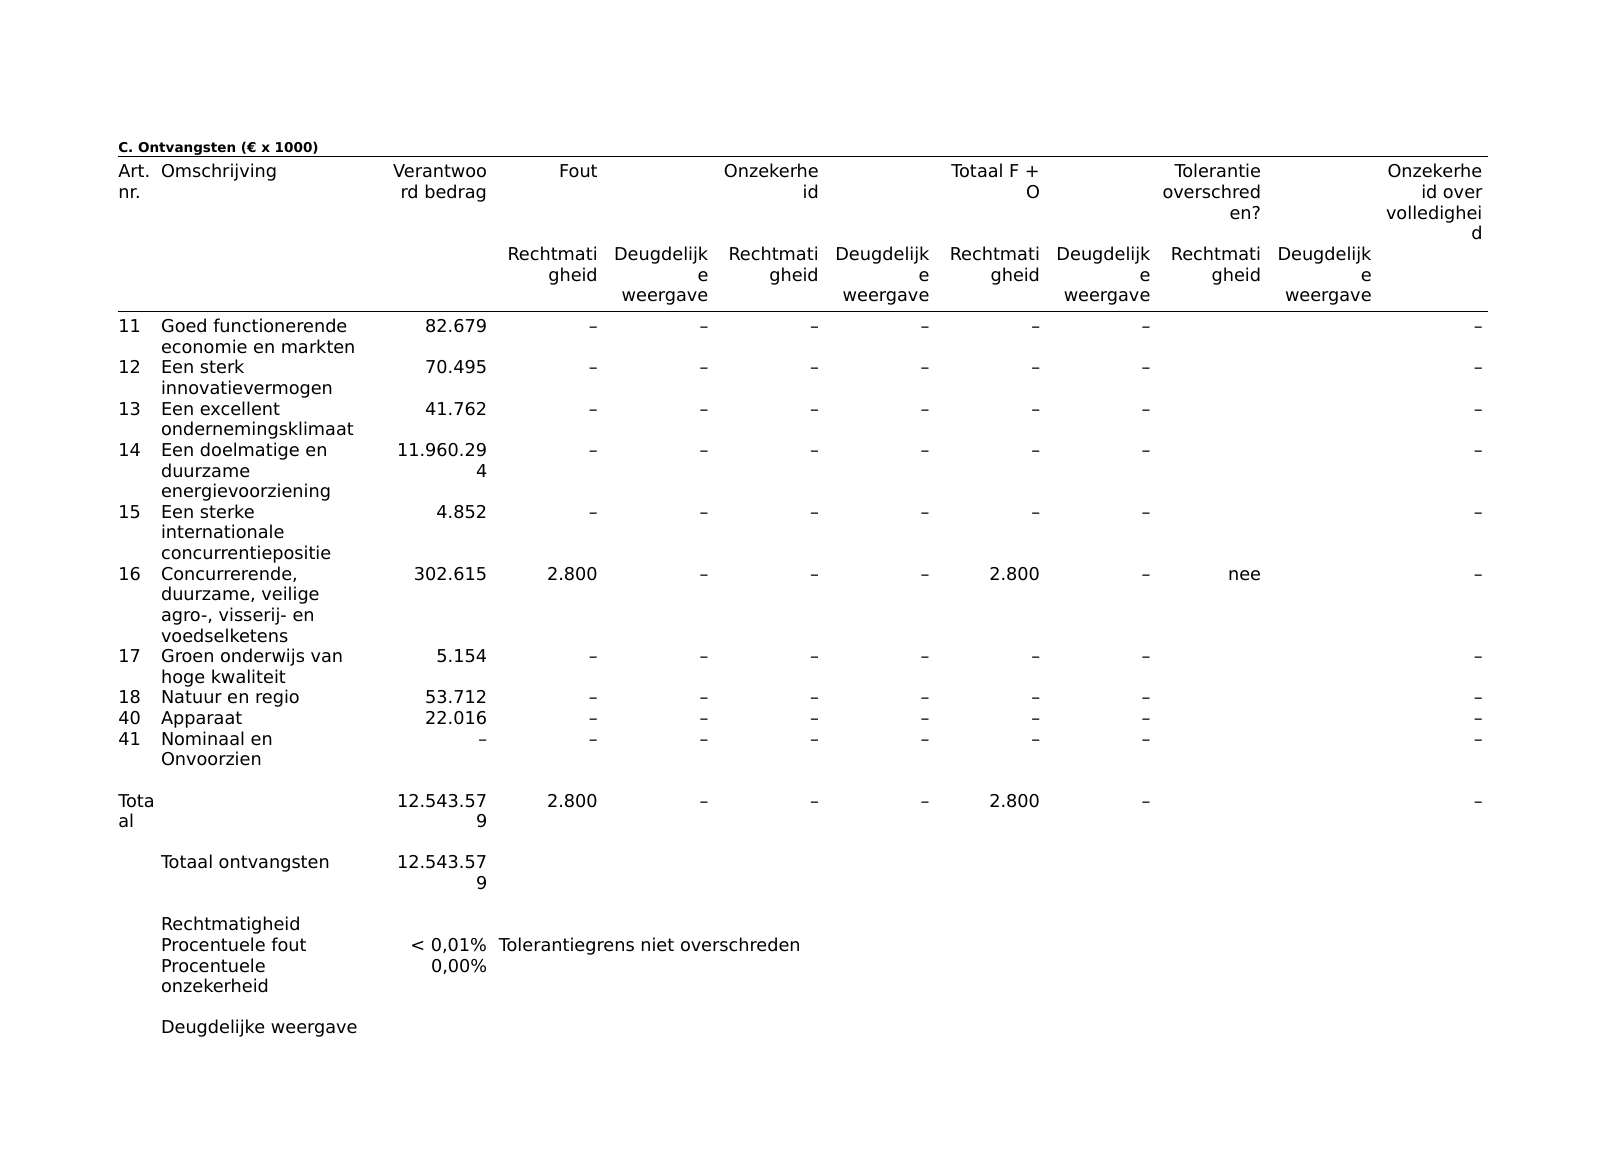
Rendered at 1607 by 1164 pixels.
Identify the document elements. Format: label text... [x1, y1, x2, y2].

table_cell [1377, 832, 1488, 852]
table_cell [825, 997, 935, 1017]
table_cell [714, 894, 824, 914]
table_cell [1267, 688, 1377, 708]
table_cell [1377, 894, 1488, 914]
table_cell 4.852 [382, 502, 493, 564]
table_cell Deugdelijke weergave [155, 1018, 382, 1038]
table_cell [1267, 729, 1377, 770]
table_cell [155, 894, 382, 914]
table_cell Deugdelijke weergave [1046, 244, 1156, 311]
table_cell [825, 914, 935, 935]
table_cell Onzekerheid [714, 157, 824, 244]
table_cell [825, 853, 935, 894]
table_cell [935, 997, 1046, 1017]
table_cell [155, 791, 382, 832]
table_cell – [603, 564, 714, 646]
table_cell – [825, 564, 935, 646]
table_cell [118, 1018, 155, 1038]
table_cell – [825, 312, 935, 357]
table_cell [935, 914, 1046, 935]
table_cell [155, 832, 382, 852]
table_cell [935, 1018, 1046, 1038]
table_cell – [603, 708, 714, 729]
table_cell – [1046, 564, 1156, 646]
table_cell 11.960.294 [382, 440, 493, 502]
table_cell [118, 935, 155, 956]
table_cell [603, 770, 714, 791]
table_cell – [935, 440, 1046, 502]
table_cell Procentuele fout [155, 935, 382, 956]
table_cell [118, 997, 155, 1017]
table_cell [1267, 770, 1377, 791]
table_cell – [1046, 440, 1156, 502]
table_cell Fout [493, 157, 603, 244]
table_cell Een excellent ondernemingsklimaat [155, 399, 382, 440]
table_cell [1156, 440, 1267, 502]
table_cell 12 [118, 358, 155, 399]
table_cell – [825, 502, 935, 564]
table_cell [603, 997, 714, 1017]
table_cell [1267, 853, 1377, 894]
table_cell [714, 770, 824, 791]
table_cell [1156, 729, 1267, 770]
table_cell – [493, 708, 603, 729]
table_cell [1046, 832, 1156, 852]
table_cell Tolerantie overschreden? [1156, 157, 1267, 244]
table_cell 302.615 [382, 564, 493, 646]
table_cell [1267, 502, 1377, 564]
table_cell nee [1156, 564, 1267, 646]
table_cell [118, 832, 155, 852]
table_cell – [1377, 399, 1488, 440]
table_cell [382, 244, 493, 311]
table_cell [1046, 157, 1156, 244]
table_cell 0,00% [382, 956, 493, 997]
table_cell 12.543.579 [382, 853, 493, 894]
table_cell – [825, 729, 935, 770]
table_cell [714, 1018, 824, 1038]
table_cell Apparaat [155, 708, 382, 729]
table_cell – [714, 791, 824, 832]
table_cell – [935, 358, 1046, 399]
table_cell [1156, 708, 1267, 729]
table_cell [118, 956, 155, 997]
table_cell – [1377, 358, 1488, 399]
table_cell [155, 244, 382, 311]
table_cell [493, 997, 603, 1017]
table_cell – [935, 729, 1046, 770]
table_cell – [825, 399, 935, 440]
table_cell Omschrijving [155, 157, 382, 244]
table_cell [1156, 399, 1267, 440]
table_cell [382, 1018, 493, 1038]
table_cell – [1377, 688, 1488, 708]
table_cell [825, 894, 935, 914]
table_cell [1267, 358, 1377, 399]
table_cell – [935, 688, 1046, 708]
table_cell [155, 997, 382, 1017]
table_cell – [603, 358, 714, 399]
table_cell 12.543.579 [382, 791, 493, 832]
table_cell [825, 770, 935, 791]
table_cell [1267, 894, 1377, 914]
table_cell 22.016 [382, 708, 493, 729]
table_cell [1377, 997, 1488, 1017]
table_cell [118, 914, 155, 935]
table_cell – [493, 312, 603, 357]
table_cell [1377, 853, 1488, 894]
table_cell Een sterk innovatievermogen [155, 358, 382, 399]
table_cell Tolerantiegrens niet overschreden [493, 935, 1267, 956]
table_cell [118, 770, 155, 791]
table_cell – [493, 502, 603, 564]
table_cell 11 [118, 312, 155, 357]
table_cell [1046, 770, 1156, 791]
table_cell [603, 1018, 714, 1038]
table_cell Verantwoord bedrag [382, 157, 493, 244]
table_cell [1156, 688, 1267, 708]
table_cell – [1377, 564, 1488, 646]
table_cell 5.154 [382, 646, 493, 687]
table_cell – [825, 440, 935, 502]
table_cell – [603, 729, 714, 770]
table_cell Deugdelijke weergave [1267, 244, 1377, 311]
table_cell Rechtmatigheid [1156, 244, 1267, 311]
table_cell [1267, 312, 1377, 357]
table_cell [382, 997, 493, 1017]
table_cell 53.712 [382, 688, 493, 708]
table_cell – [935, 502, 1046, 564]
table_cell [603, 832, 714, 852]
table_cell [1377, 935, 1488, 956]
table_cell – [825, 358, 935, 399]
table_cell [1377, 770, 1488, 791]
table_cell [493, 914, 603, 935]
table_cell [1377, 956, 1488, 997]
table_cell [1377, 244, 1488, 311]
table_cell [1046, 853, 1156, 894]
table_cell Rechtmatigheid [493, 244, 603, 311]
table_cell 82.679 [382, 312, 493, 357]
table_cell [382, 894, 493, 914]
table_cell [1267, 1018, 1377, 1038]
table_cell 2.800 [935, 564, 1046, 646]
table_cell – [935, 708, 1046, 729]
table_cell 16 [118, 564, 155, 646]
table_cell – [493, 440, 603, 502]
table_cell – [603, 440, 714, 502]
table_cell – [1377, 791, 1488, 832]
table_cell [1267, 564, 1377, 646]
table_cell – [1046, 729, 1156, 770]
table_cell 2.800 [493, 791, 603, 832]
table_cell Een sterke internationale concurrentiepositie [155, 502, 382, 564]
table_cell – [603, 688, 714, 708]
table_cell – [1046, 502, 1156, 564]
table_cell 70.495 [382, 358, 493, 399]
table_cell – [1377, 502, 1488, 564]
table_cell [493, 832, 603, 852]
table_cell [935, 894, 1046, 914]
table_cell 2.800 [935, 791, 1046, 832]
table_cell – [1377, 708, 1488, 729]
table_cell [1267, 832, 1377, 852]
table_cell – [603, 502, 714, 564]
table_cell 41.762 [382, 399, 493, 440]
table_cell – [603, 399, 714, 440]
table_cell [382, 832, 493, 852]
table_cell – [714, 729, 824, 770]
table_cell [935, 832, 1046, 852]
table_cell Nominaal en Onvoorzien [155, 729, 382, 770]
table_cell [1156, 894, 1267, 914]
table_cell [603, 894, 714, 914]
table_cell [1156, 770, 1267, 791]
table_cell [1267, 997, 1377, 1017]
table_cell [118, 853, 155, 894]
table_cell – [603, 312, 714, 357]
table_cell Een doelmatige en duurzame energievoorziening [155, 440, 382, 502]
table_cell – [825, 791, 935, 832]
table_cell [935, 853, 1046, 894]
table_cell < 0,01% [382, 935, 493, 956]
table_cell [1267, 157, 1377, 244]
table_cell 17 [118, 646, 155, 687]
table_cell – [1377, 646, 1488, 687]
table_cell [1156, 914, 1267, 935]
table_cell Totaal ontvangsten [155, 853, 382, 894]
table_cell [825, 157, 935, 244]
table_cell [1046, 914, 1156, 935]
table_cell Natuur en regio [155, 688, 382, 708]
table_cell [1156, 1018, 1267, 1038]
table_cell [603, 157, 714, 244]
table_cell [714, 997, 824, 1017]
table_cell [825, 832, 935, 852]
table_cell [1267, 956, 1377, 997]
table_cell – [825, 688, 935, 708]
table_cell [493, 1018, 603, 1038]
table_cell [1156, 791, 1267, 832]
table_cell [118, 894, 155, 914]
table_cell – [825, 708, 935, 729]
table_cell – [1377, 440, 1488, 502]
table_cell [714, 914, 824, 935]
table_cell [155, 770, 382, 791]
table_cell Procentuele onzekerheid [155, 956, 382, 997]
table_cell Onzekerheid over volledigheid [1377, 157, 1488, 244]
table_cell [1377, 914, 1488, 935]
table_cell – [825, 646, 935, 687]
table_cell – [493, 399, 603, 440]
table_cell Groen onderwijs van hoge kwaliteit [155, 646, 382, 687]
table_cell [1156, 997, 1267, 1017]
table_cell – [1046, 708, 1156, 729]
table_cell [1156, 832, 1267, 852]
table_cell – [382, 729, 493, 770]
table_cell Totaal [118, 791, 155, 832]
table_cell [1156, 853, 1267, 894]
table_cell – [935, 312, 1046, 357]
table_cell [1267, 935, 1377, 956]
table_cell [1156, 646, 1267, 687]
table_cell Goed functionerende economie en markten [155, 312, 382, 357]
table_cell – [1046, 646, 1156, 687]
table_cell – [493, 688, 603, 708]
table_cell Art. nr. [118, 157, 155, 244]
table_cell – [714, 646, 824, 687]
table_cell – [1046, 688, 1156, 708]
table_cell – [603, 646, 714, 687]
table_cell – [493, 646, 603, 687]
table_cell [603, 914, 714, 935]
table_cell – [603, 791, 714, 832]
table_cell [1267, 399, 1377, 440]
table_cell 18 [118, 688, 155, 708]
table_cell [1267, 791, 1377, 832]
table_cell – [935, 399, 1046, 440]
table_cell 15 [118, 502, 155, 564]
table_cell [1267, 914, 1377, 935]
table_cell [825, 1018, 935, 1038]
table_cell – [714, 708, 824, 729]
table_cell – [493, 729, 603, 770]
table_cell [1377, 1018, 1488, 1038]
table_cell – [714, 312, 824, 357]
table_cell – [1046, 358, 1156, 399]
table_cell [493, 770, 603, 791]
table_cell – [1377, 729, 1488, 770]
table_cell Totaal F + O [935, 157, 1046, 244]
table_cell – [714, 399, 824, 440]
table_cell [1267, 708, 1377, 729]
table_cell Deugdelijke weergave [603, 244, 714, 311]
table_cell [493, 894, 603, 914]
table_cell [1046, 894, 1156, 914]
table_cell – [493, 358, 603, 399]
table_cell Rechtmatigheid [155, 914, 382, 935]
table_cell [714, 832, 824, 852]
table_cell Rechtmatigheid [714, 244, 824, 311]
table_cell – [1046, 791, 1156, 832]
table_cell – [935, 646, 1046, 687]
table_cell Concurrerende, duurzame, veilige agro-, visserij- en voedselketens [155, 564, 382, 646]
table_cell – [714, 564, 824, 646]
table_cell [382, 770, 493, 791]
table_cell [935, 770, 1046, 791]
table_cell 14 [118, 440, 155, 502]
table_cell [1156, 312, 1267, 357]
table_cell [1267, 440, 1377, 502]
table_cell [714, 853, 824, 894]
table_cell [1267, 646, 1377, 687]
table_cell [603, 853, 714, 894]
table_cell [1046, 997, 1156, 1017]
table_cell [382, 914, 493, 935]
table_cell [118, 244, 155, 311]
table_cell 40 [118, 708, 155, 729]
table_cell – [1377, 312, 1488, 357]
table_cell 41 [118, 729, 155, 770]
table_cell [1156, 502, 1267, 564]
table_cell – [714, 688, 824, 708]
table_header C. Ontvangsten (€ x 1000) [118, 140, 1488, 156]
table_cell [493, 956, 1267, 997]
table_cell – [714, 440, 824, 502]
table_cell [1046, 1018, 1156, 1038]
table_cell [493, 853, 603, 894]
table_cell [1156, 358, 1267, 399]
table_cell – [714, 502, 824, 564]
table_cell – [1046, 312, 1156, 357]
table_cell 2.800 [493, 564, 603, 646]
table_cell – [1046, 399, 1156, 440]
table_cell – [714, 358, 824, 399]
table_cell Deugdelijke weergave [825, 244, 935, 311]
table_cell 13 [118, 399, 155, 440]
table_cell Rechtmatigheid [935, 244, 1046, 311]
